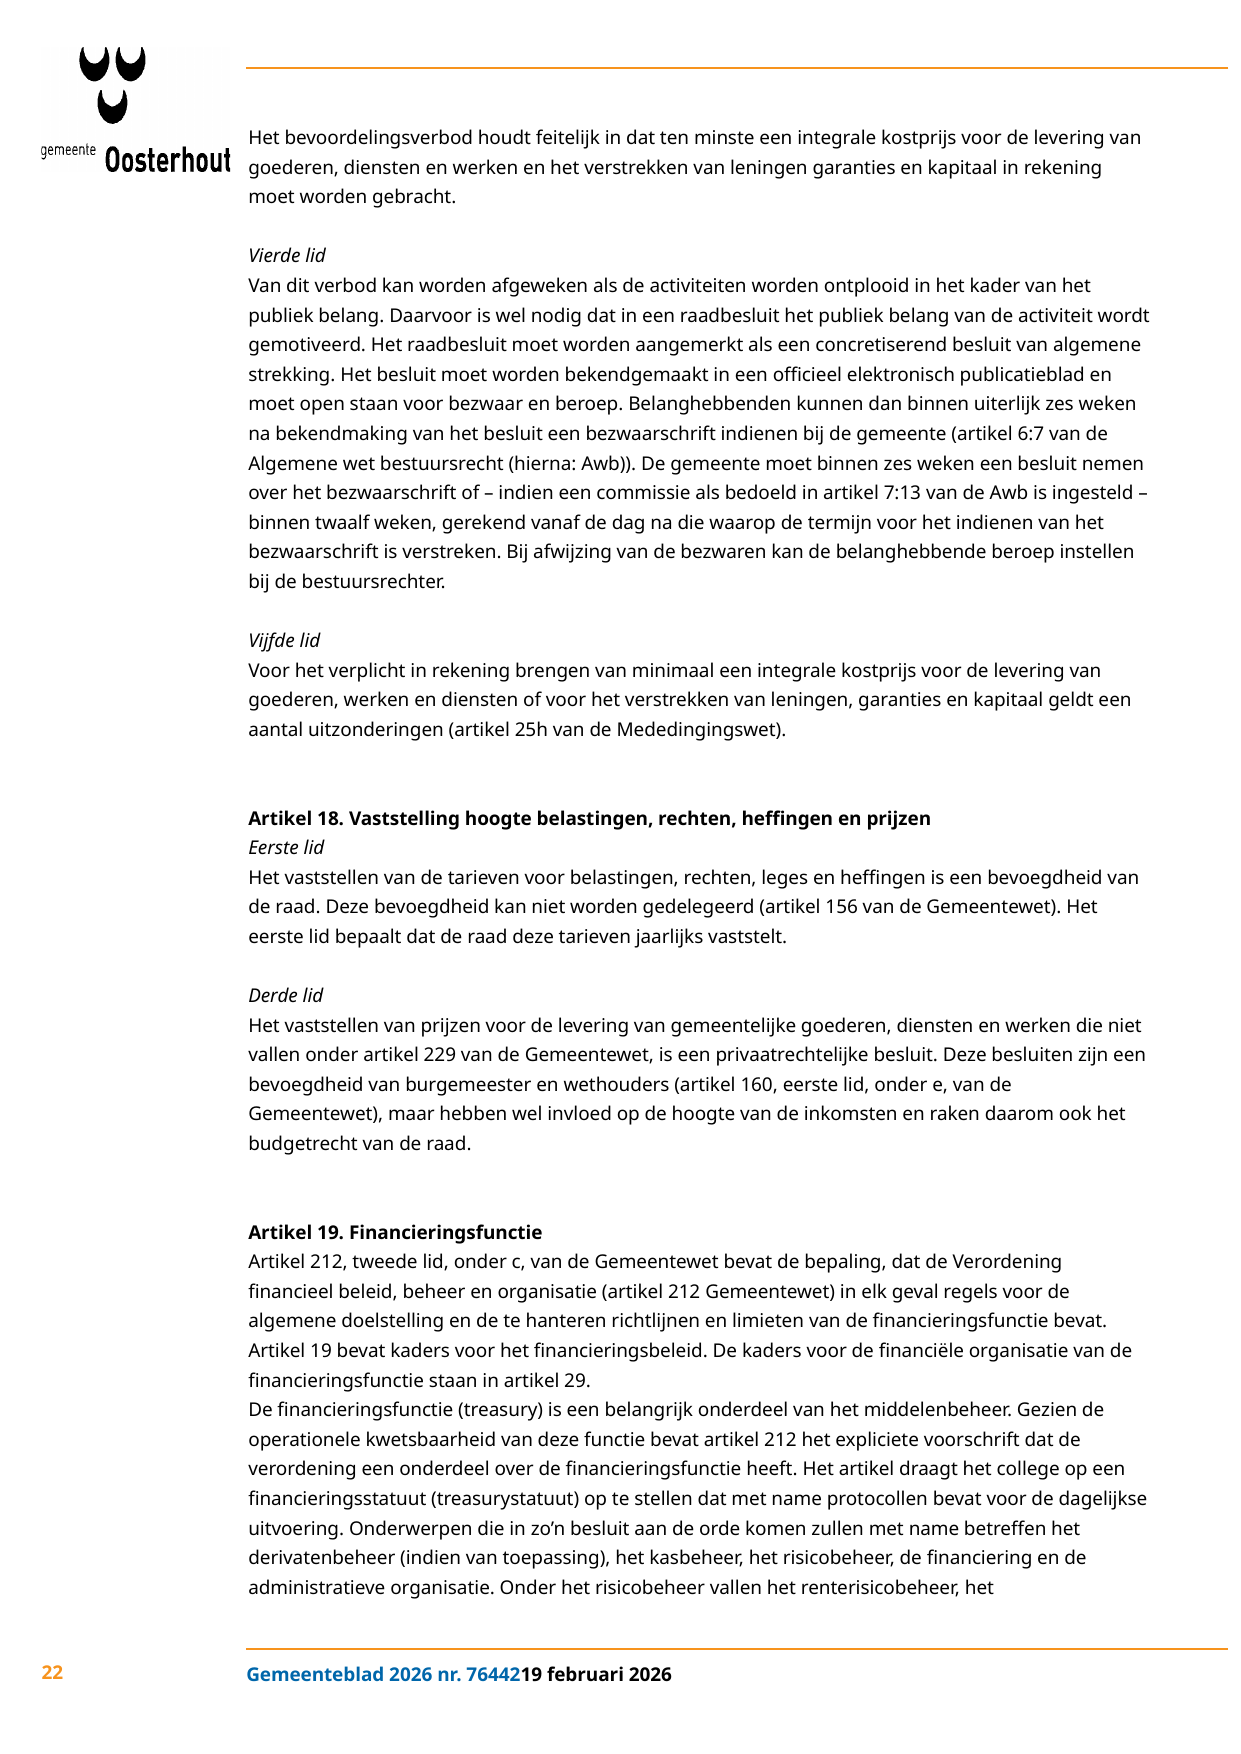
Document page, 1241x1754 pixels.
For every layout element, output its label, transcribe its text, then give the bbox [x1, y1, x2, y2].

text Eerste lid [248, 834, 1152, 860]
text Het vaststellen van prijzen voor de levering van gemeentelijke goederen, diensten en werken die niet vallen onder artikel 229 van de Gemeentewet, is een privaatrechtelijke besluit. Deze besluiten zijn een bevoegdheid van burgemeester en wethouders (artikel 160, eerste lid, onder e, van de Gemeentewet), maar hebben wel invloed op de hoogte van de inkomsten en raken daarom ook het budgetrecht van de raad. [248, 1012, 1152, 1156]
text Vijfde lid [248, 627, 1152, 653]
text Voor het verplicht in rekening brengen van minimaal een integrale kostprijs voor de levering van goederen, werken en diensten of voor het verstrekken van leningen, garanties en kapitaal geldt een aantal uitzonderingen (artikel 25h van de Mededingingswet). [248, 657, 1152, 742]
text Derde lid [248, 982, 1152, 1008]
text Vierde lid [248, 243, 1152, 268]
text Artikel 19. Financieringsfunctie [248, 1219, 1152, 1245]
text Artikel 212, tweede lid, onder c, van de Gemeentewet bevat de bepaling, dat de Verordening financieel beleid, beheer en organisatie (artikel 212 Gemeentewet) in elk geval regels voor de algemene doelstelling en de te hanteren richtlijnen en limieten van de financieringsfunctie bevat. Artikel 19 bevat kaders voor het financieringsbeleid. De kaders voor de financiële organisatie van de financieringsfunctie staan in artikel 29. [248, 1248, 1152, 1393]
text Van dit verbod kan worden afgeweken als de activiteiten worden ontplooid in het kader van het publiek belang. Daarvoor is wel nodig dat in een raadbesluit het publiek belang van de activiteit wordt gemotiveerd. Het raadbesluit moet worden aangemerkt als een concretiserend besluit van algemene strekking. Het besluit moet worden bekendgemaakt in een officieel elektronisch publicatieblad en moet open staan voor bezwaar en beroep. Belanghebbenden kunnen dan binnen uiterlijk zes weken na bekendmaking van het besluit een bezwaarschrift indienen bij de gemeente (artikel 6:7 van de Algemene wet bestuursrecht (hierna: Awb)). De gemeente moet binnen zes weken een besluit nemen over het bezwaarschrift of – indien een commissie als bedoeld in artikel 7:13 van de Awb is ingesteld – binnen twaalf weken, gerekend vanaf de dag na die waarop de termijn voor het indienen van het bezwaarschrift is verstreken. Bij afwijzing van de bezwaren kan de belanghebbende beroep instellen bij de bestuursrechter. [248, 272, 1152, 594]
text Het bevoordelingsverbod houdt feitelijk in dat ten minste een integrale kostprijs voor de levering van goederen, diensten en werken en het verstrekken van leningen garanties en kapitaal in rekening moet worden gebracht. [248, 124, 1152, 209]
text De financieringsfunctie (treasury) is een belangrijk onderdeel van het middelenbeheer. Gezien de operationele kwetsbaarheid van deze functie bevat artikel 212 het expliciete voorschrift dat de verordening een onderdeel over de financieringsfunctie heeft. Het artikel draagt het college op een financieringsstatuut (treasurystatuut) op te stellen dat met name protocollen bevat voor de dagelijkse uitvoering. Onderwerpen die in zo’n besluit aan de orde komen zullen met name betreffen het derivatenbeheer (indien van toepassing), het kasbeheer, het risicobeheer, de financiering en de administratieve organisatie. Onder het risicobeheer vallen het renterisicobeheer, het [248, 1396, 1152, 1600]
text Artikel 18. Vaststelling hoogte belastingen, rechten, heffingen en prijzen [248, 805, 1152, 831]
text Het vaststellen van de tarieven voor belastingen, rechten, leges en heffingen is een bevoegdheid van de raad. Deze bevoegdheid kan niet worden gedelegeerd (artikel 156 van de Gemeentewet). Het eerste lid bepaalt dat de raad deze tarieven jaarlijks vaststelt. [248, 864, 1152, 949]
picture [41, 47, 231, 172]
